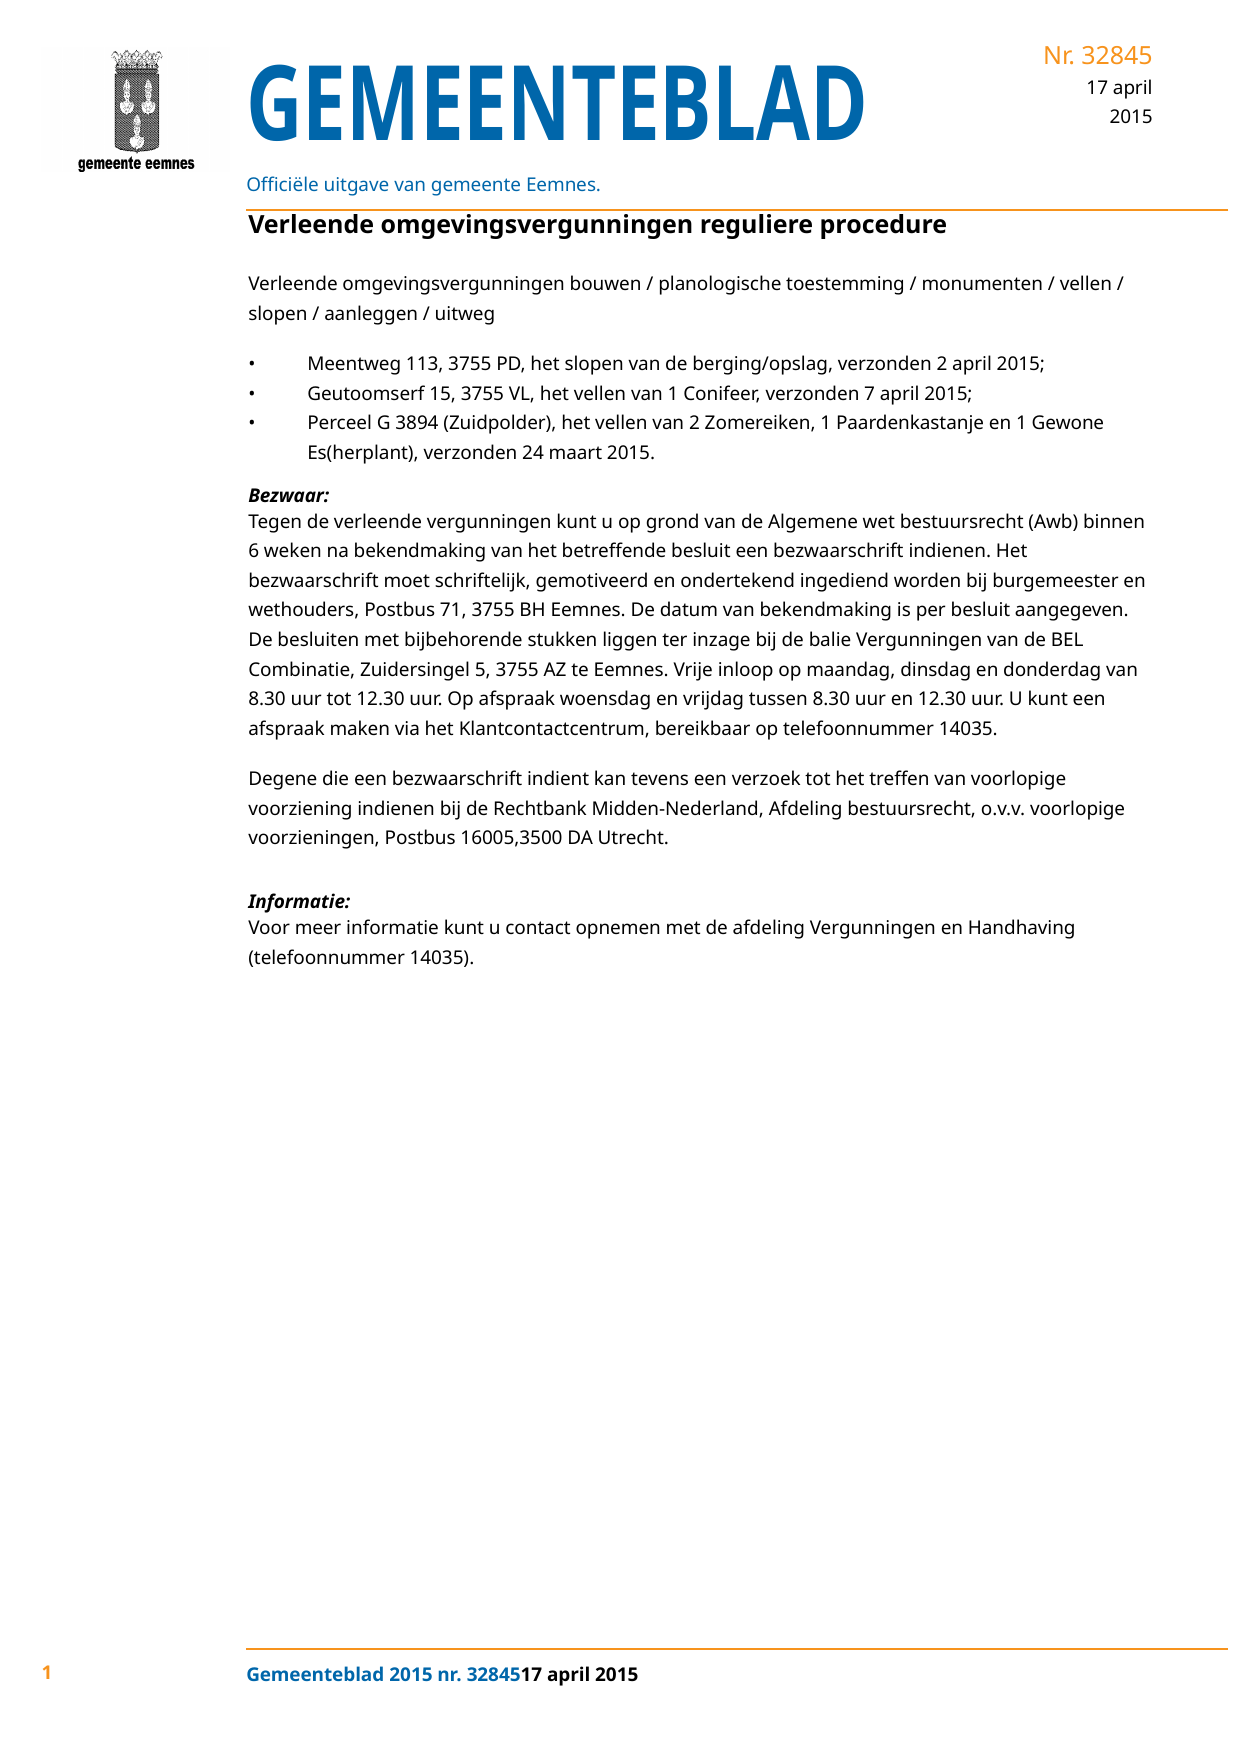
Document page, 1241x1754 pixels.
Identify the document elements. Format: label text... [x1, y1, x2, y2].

text Informatie: [248, 888, 1152, 914]
list Geutoomserf 15, 3755 VL, het vellen van 1 Conifeer, verzonden 7 april 2015; [248, 380, 1152, 406]
picture [41, 47, 231, 172]
text Degene die een bezwaarschrift indient kan tevens een verzoek tot het treffen van voorlopige voorziening indienen bij de Rechtbank Midden-Nederland, Afdeling bestuursrecht, o.v.v. voorlopige voorzieningen, Postbus 16005,3500 DA Utrecht. [248, 765, 1152, 850]
text Tegen de verleende vergunningen kunt u op grond van de Algemene wet bestuursrecht (Awb) binnen 6 weken na bekendmaking van het betreffende besluit een bezwaarschrift indienen. Het bezwaarschrift moet schriftelijk, gemotiveerd en ondertekend ingediend worden bij burgemeester en wethouders, Postbus 71, 3755 BH Eemnes. De datum van bekendmaking is per besluit aangegeven. De besluiten met bijbehorende stukken liggen ter inzage bij de balie Vergunningen van de BEL Combinatie, Zuidersingel 5, 3755 AZ te Eemnes. Vrije inloop op maandag, dinsdag en donderdag van 8.30 uur tot 12.30 uur. Op afspraak woensdag en vrijdag tussen 8.30 uur en 12.30 uur. U kunt een afspraak maken via het Klantcontactcentrum, bereikbaar op telefoonnummer 14035. [248, 508, 1152, 741]
text Voor meer informatie kunt u contact opnemen met de afdeling Vergunningen en Handhaving (telefoonnummer 14035). [248, 914, 1152, 969]
list Perceel G 3894 (Zuidpolder), het vellen van 2 Zomereiken, 1 Paardenkastanje en 1 Gewone Es(herplant), verzonden 24 maart 2015. [248, 409, 1152, 465]
text Bezwaar: [248, 482, 1152, 508]
text Verleende omgevingsvergunningen bouwen / planologische toestemming / monumenten / vellen / slopen / aanleggen / uitweg [248, 270, 1152, 326]
text Verleende omgevingsvergunningen reguliere procedure [248, 211, 1152, 241]
list Meentweg 113, 3755 PD, het slopen van de berging/opslag, verzonden 2 april 2015; [248, 350, 1152, 376]
